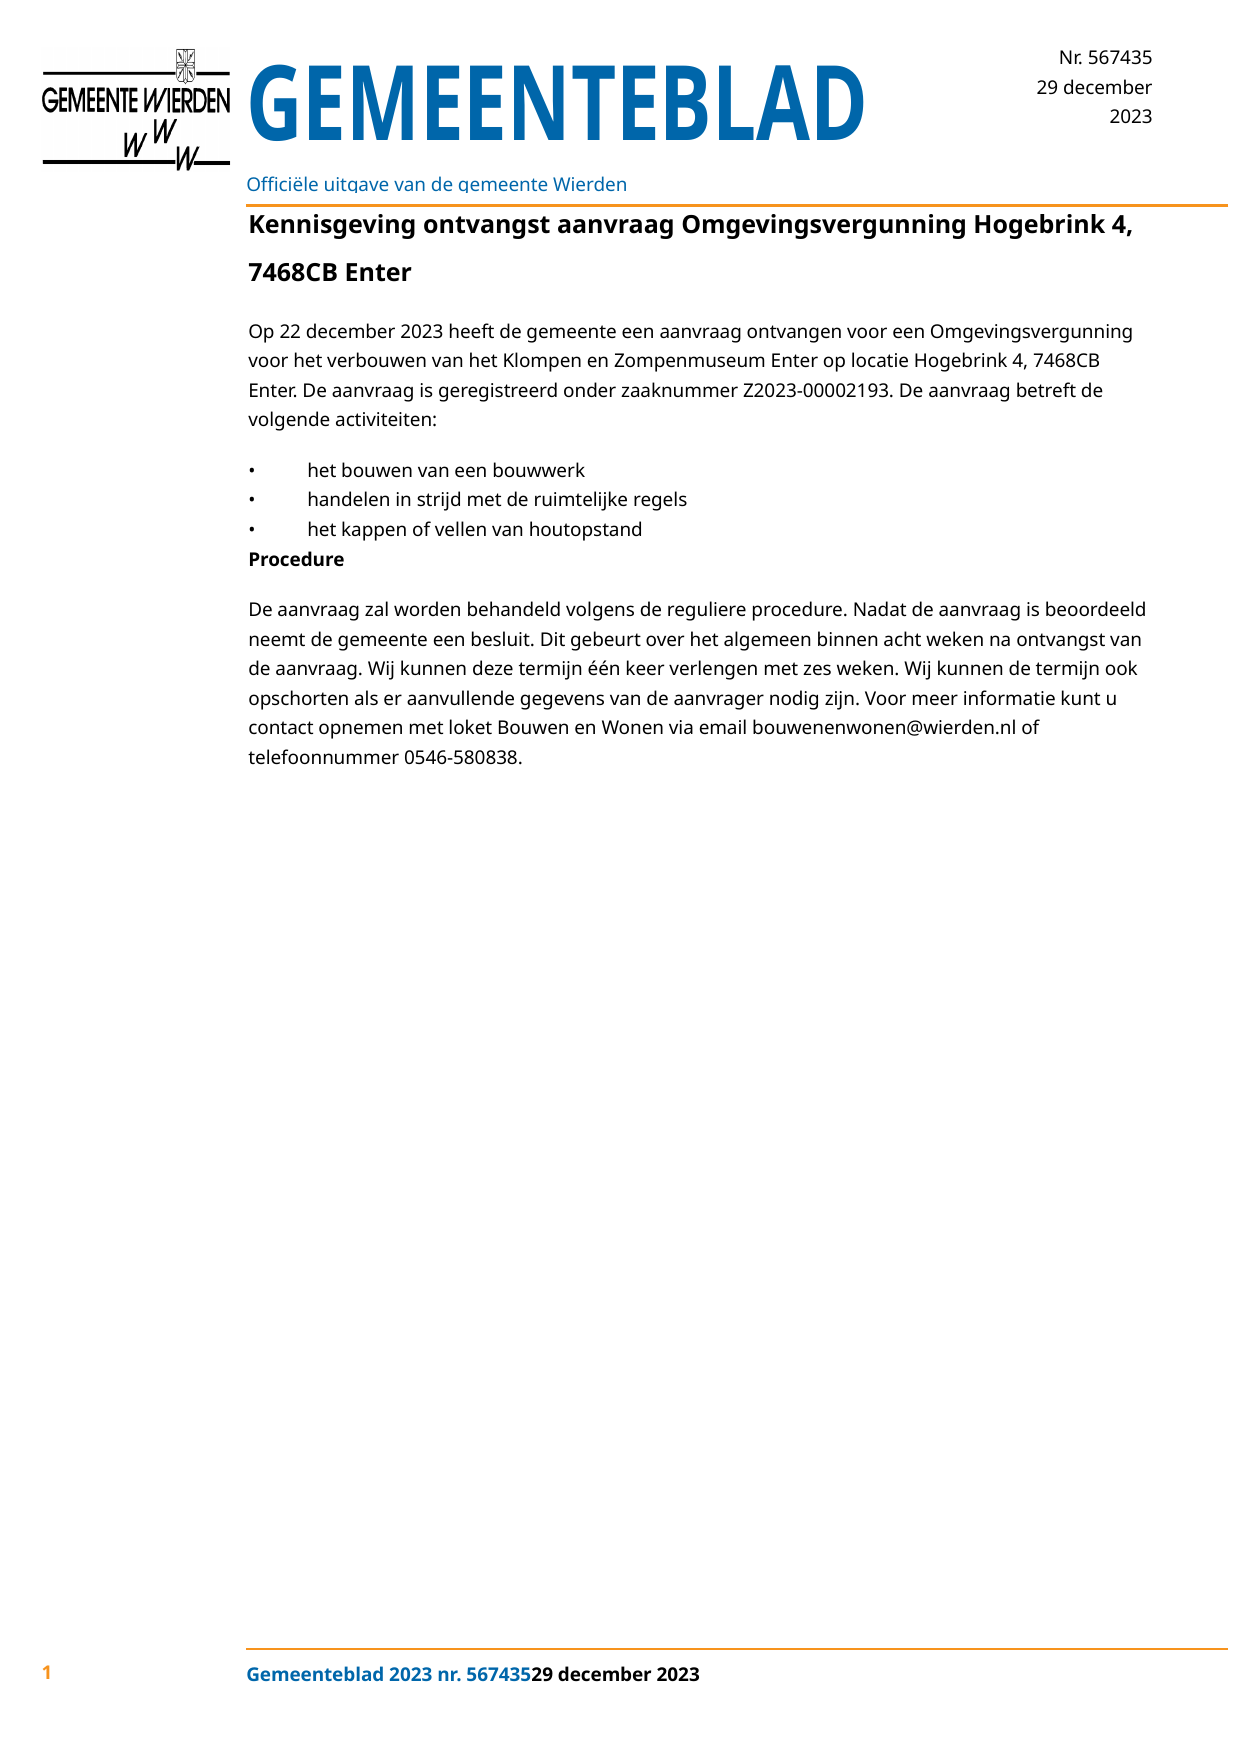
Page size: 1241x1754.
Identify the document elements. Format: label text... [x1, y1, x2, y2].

list handelen in strijd met de ruimtelijke regels [248, 487, 1152, 512]
list het bouwen van een bouwwerk [248, 457, 1152, 483]
picture [41, 47, 231, 172]
text Procedure [248, 546, 1152, 572]
text Kennisgeving ontvangst aanvraag Omgevingsvergunning Hogebrink 4, 7468CB Enter [248, 207, 1152, 288]
list het kappen of vellen van houtopstand [248, 516, 1152, 542]
text Op 22 december 2023 heeft de gemeente een aanvraag ontvangen voor een Omgevingsvergunning voor het verbouwen van het Klompen en Zompenmuseum Enter op locatie Hogebrink 4, 7468CB Enter. De aanvraag is geregistreerd onder zaaknummer Z2023-00002193. De aanvraag betreft de volgende activiteiten: [248, 318, 1152, 432]
text De aanvraag zal worden behandeld volgens de reguliere procedure. Nadat de aanvraag is beoordeeld neemt de gemeente een besluit. Dit gebeurt over het algemeen binnen acht weken na ontvangst van de aanvraag. Wij kunnen deze termijn één keer verlengen met zes weken. Wij kunnen de termijn ook opschorten als er aanvullende gegevens van de aanvrager nodig zijn. Voor meer informatie kunt u contact opnemen met loket Bouwen en Wonen via email bouwenenwonen@wierden.nl of telefoonnummer 0546-580838. [248, 596, 1152, 770]
